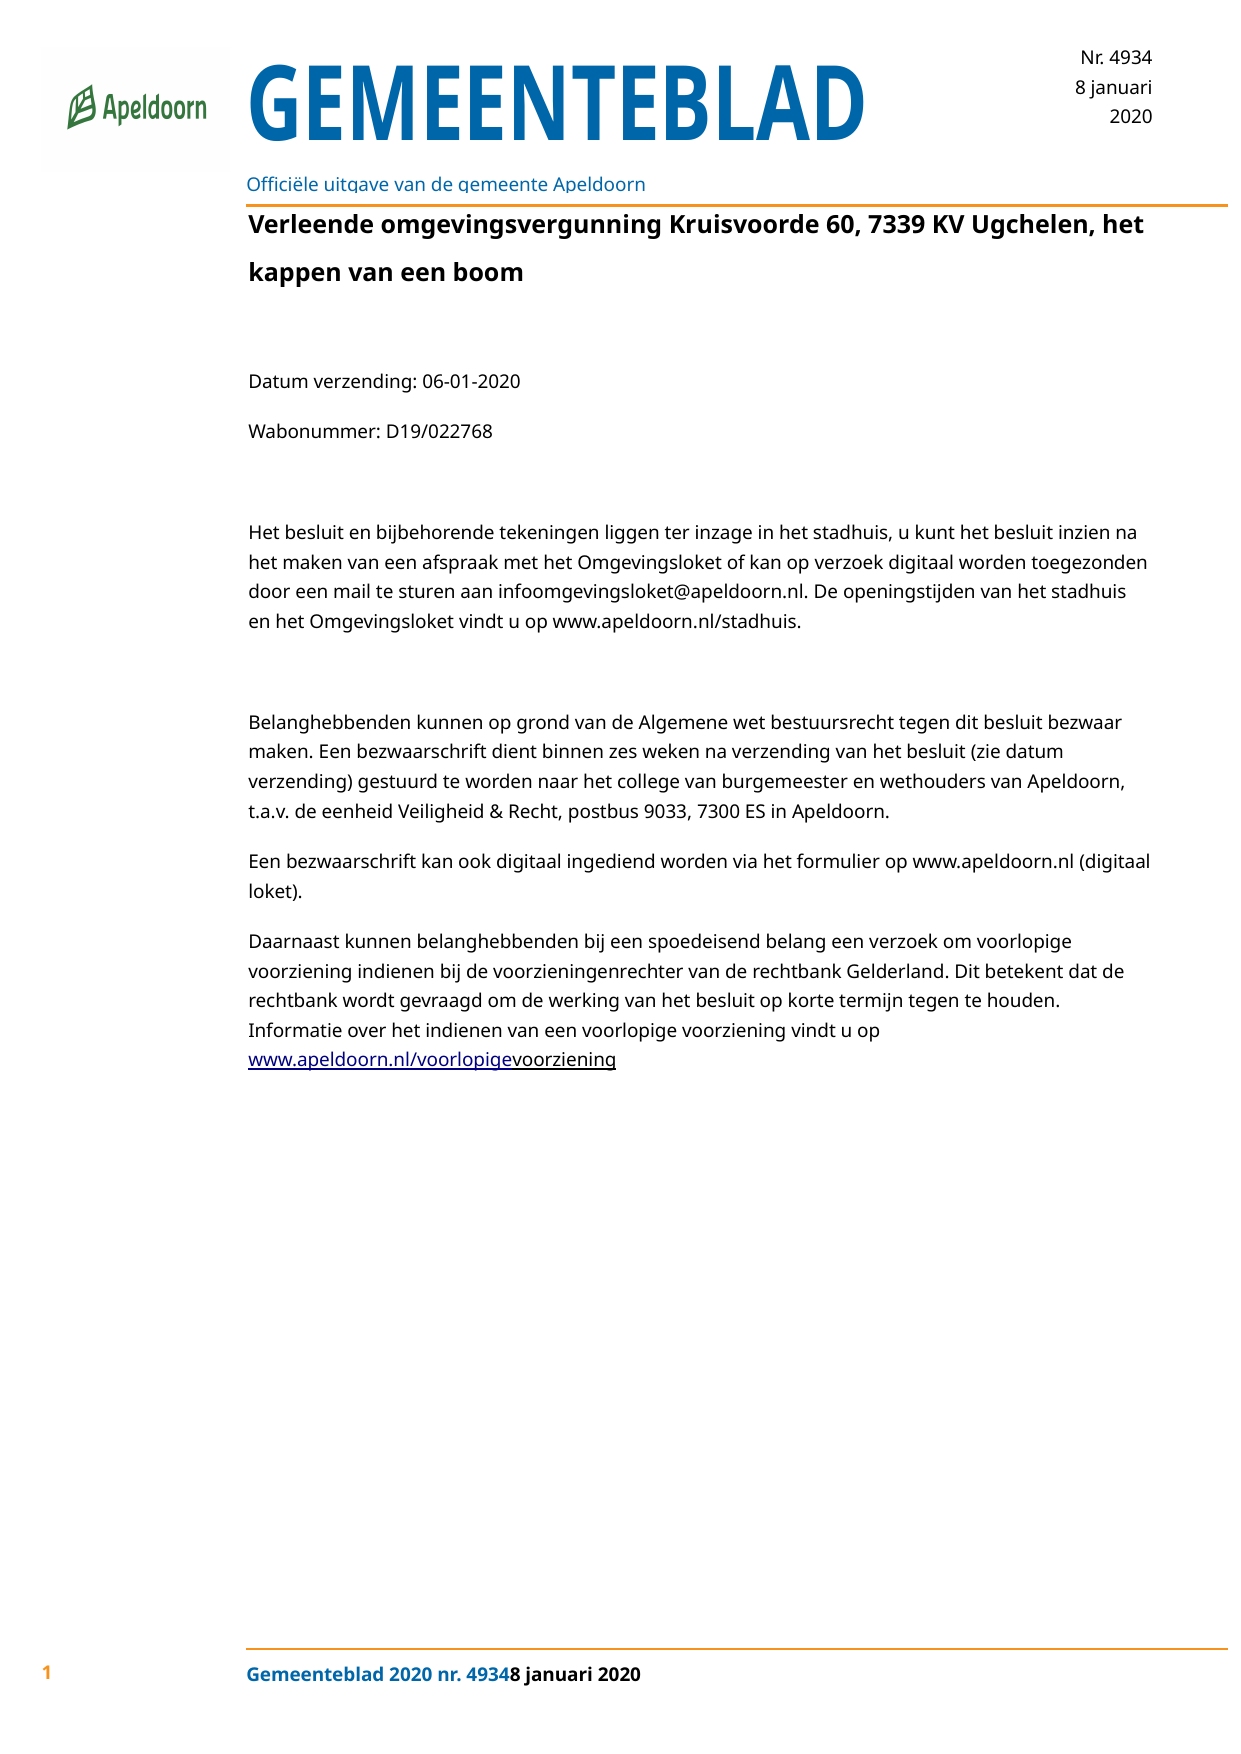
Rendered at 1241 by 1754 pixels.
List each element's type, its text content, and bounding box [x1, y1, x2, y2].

text Datum verzending: 06-01-2020 [248, 368, 1152, 394]
text Wabonummer: D19/022768 [248, 419, 1152, 444]
text Het besluit en bijbehorende tekeningen liggen ter inzage in het stadhuis, u kunt het besluit inzien na het maken van een afspraak met het Omgevingsloket of kan op verzoek digitaal worden toegezonden door een mail te sturen aan infoomgevingsloket@apeldoorn.nl. De openingstijden van het stadhuis en het Omgevingsloket vindt u op www.apeldoorn.nl/stadhuis. [248, 519, 1152, 634]
text Belanghebbenden kunnen op grond van de Algemene wet bestuursrecht tegen dit besluit bezwaar maken. Een bezwaarschrift dient binnen zes weken na verzending van het besluit (zie datum verzending) gestuurd te worden naar het college van burgemeester en wethouders van Apeldoorn, t.a.v. de eenheid Veiligheid & Recht, postbus 9033, 7300 ES in Apeldoorn. [248, 709, 1152, 824]
text Daarnaast kunnen belanghebbenden bij een spoedeisend belang een verzoek om voorlopige voorziening indienen bij de voorzieningenrechter van de rechtbank Gelderland. Dit betekent dat de rechtbank wordt gevraagd om de werking van het besluit op korte termijn tegen te houden. Informatie over het indienen van een voorlopige voorziening vindt u op www.apeldoorn.nl/voorlopigevoorziening [248, 928, 1152, 1072]
text Een bezwaarschrift kan ook digitaal ingediend worden via het formulier op www.apeldoorn.nl (digitaal loket). [248, 848, 1152, 904]
text Verleende omgevingsvergunning Kruisvoorde 60, 7339 KV Ugchelen, het kappen van een boom [248, 207, 1152, 288]
picture [41, 47, 231, 172]
